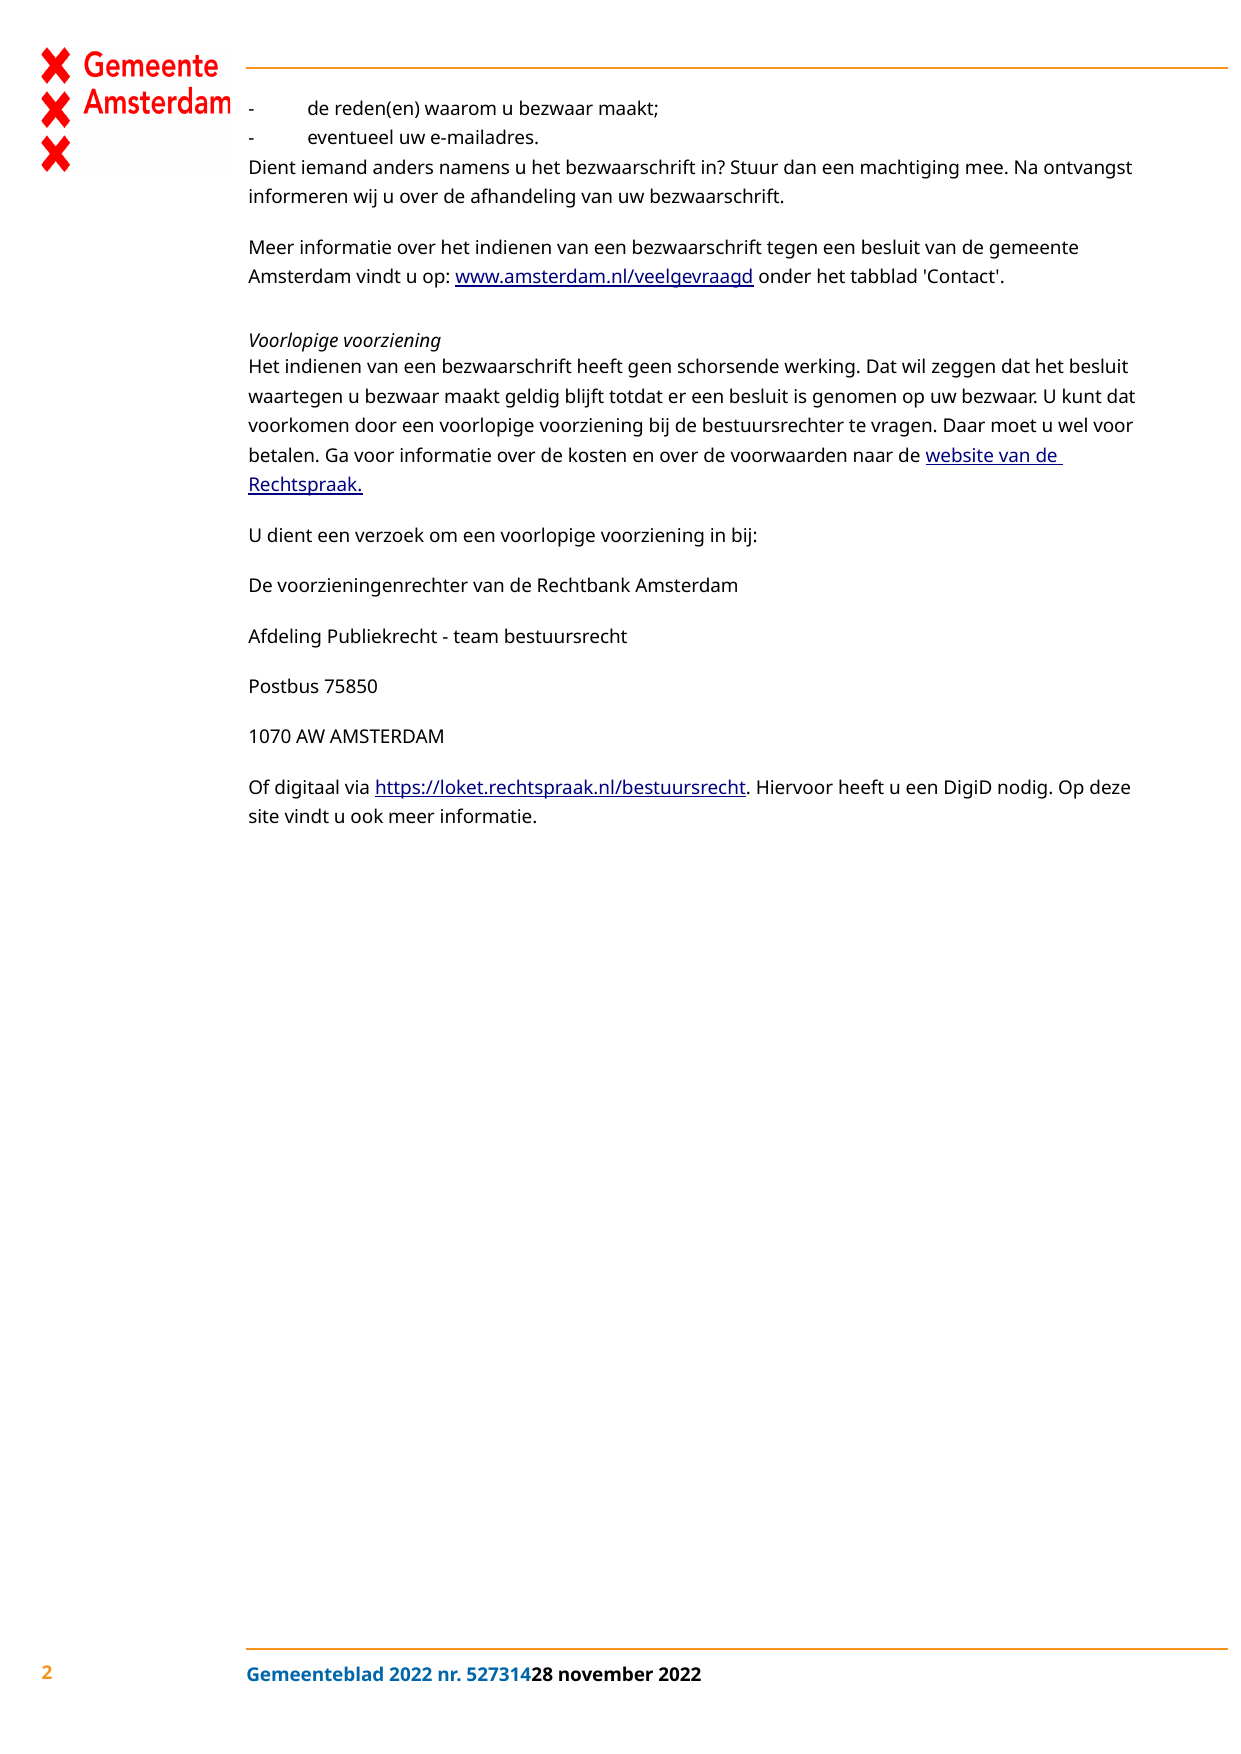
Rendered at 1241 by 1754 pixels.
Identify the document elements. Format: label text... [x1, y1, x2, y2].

text Meer informatie over het indienen van een bezwaarschrift tegen een besluit van de gemeente Amsterdam vindt u op: www.amsterdam.nl/veelgevraagd onder het tabblad 'Contact'. [248, 234, 1152, 289]
text Dient iemand anders namens u het bezwaarschrift in? Stuur dan een machtiging mee. Na ontvangst informeren wij u over de afhandeling van uw bezwaarschrift. [248, 154, 1152, 209]
text Of digitaal via https://loket.rechtspraak.nl/bestuursrecht. Hiervoor heeft u een DigiD nodig. Op deze site vindt u ook meer informatie. [248, 774, 1152, 829]
text De voorzieningenrechter van de Rechtbank Amsterdam [248, 572, 1152, 598]
list eventueel uw e-mailadres. [248, 124, 1152, 150]
text Postbus 75850 [248, 673, 1152, 699]
text Het indienen van een bezwaarschrift heeft geen schorsende werking. Dat wil zeggen dat het besluit waartegen u bezwaar maakt geldig blijft totdat er een besluit is genomen op uw bezwaar. U kunt dat voorkomen door een voorlopige voorziening bij de bestuursrechter te vragen. Daar moet u wel voor betalen. Ga voor informatie over de kosten en over de voorwaarden naar de website van de Rechtspraak. [248, 353, 1152, 497]
text 1070 AW AMSTERDAM [248, 724, 1152, 749]
text Afdeling Publiekrecht - team bestuursrecht [248, 623, 1152, 648]
text U dient een verzoek om een voorlopige voorziening in bij: [248, 522, 1152, 548]
text Voorlopige voorziening [248, 327, 1152, 353]
list de reden(en) waarom u bezwaar maakt; [248, 95, 1152, 121]
picture [41, 47, 231, 172]
